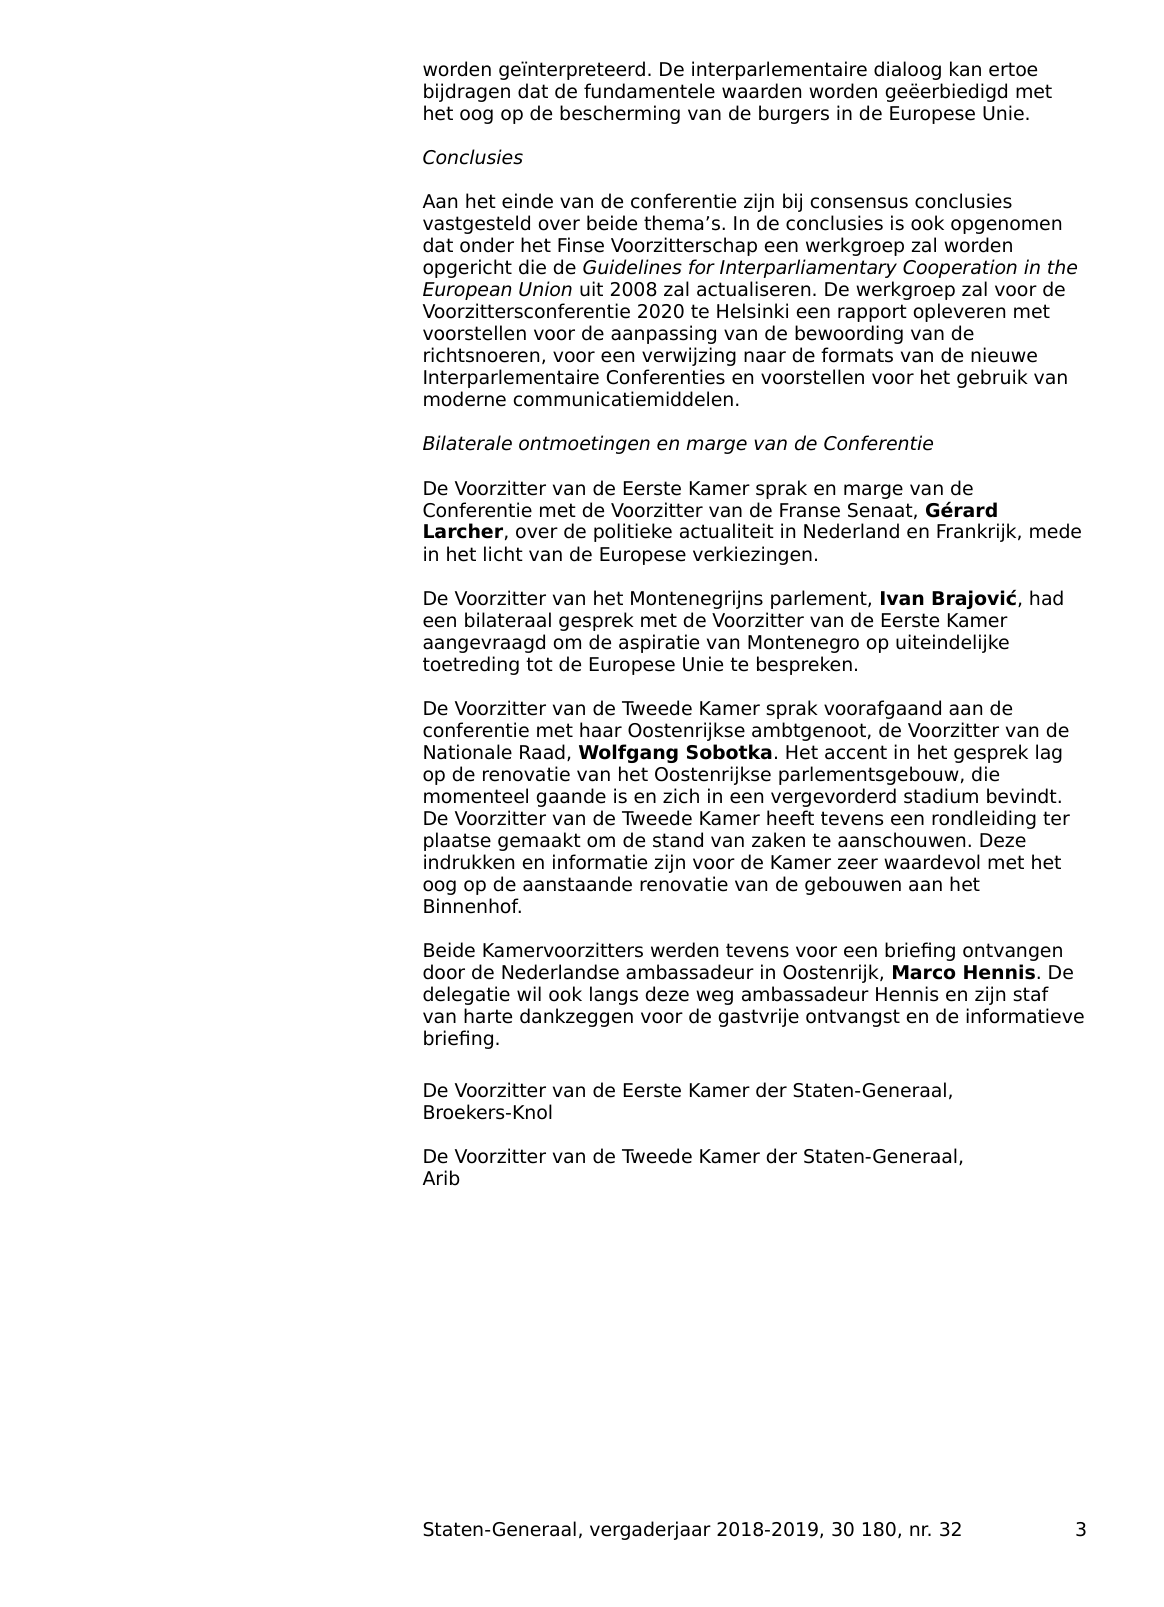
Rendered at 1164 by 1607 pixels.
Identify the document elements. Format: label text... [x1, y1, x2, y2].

text De Voorzitter van de Eerste Kamer der Staten-Generaal, Broekers-Knol [422, 1079, 1087, 1123]
text De Voorzitter van de Tweede Kamer der Staten-Generaal, Arib [422, 1146, 1087, 1190]
text De Voorzitter van de Eerste Kamer sprak en marge van de Conferentie met de Voorzitter van de Franse Senaat, Gérard Larcher, over de politieke actualiteit in Nederland en Frankrijk, mede in het licht van de Europese verkiezingen. [422, 477, 1087, 565]
text De Voorzitter van de Tweede Kamer sprak voorafgaand aan de conferentie met haar Oostenrijkse ambtgenoot, de Voorzitter van de Nationale Raad, Wolfgang Sobotka. Het accent in het gesprek lag op de renovatie van het Oostenrijkse parlementsgebouw, die momenteel gaande is en zich in een vergevorderd stadium bevindt. De Voorzitter van de Tweede Kamer heeft tevens een rondleiding ter plaatse gemaakt om de stand van zaken te aanschouwen. Deze indrukken en informatie zijn voor de Kamer zeer waardevol met het oog op de aanstaande renovatie van de gebouwen aan het Binnenhof. [422, 698, 1087, 917]
text Beide Kamervoorzitters werden tevens voor een briefing ontvangen door de Nederlandse ambassadeur in Oostenrijk, Marco Hennis. De delegatie wil ook langs deze weg ambassadeur Hennis en zijn staf van harte dankzeggen voor de gastvrije ontvangst en de informatieve briefing. [422, 940, 1087, 1049]
text De Voorzitter van het Montenegrijns parlement, Ivan Brajović, had een bilateraal gesprek met de Voorzitter van de Eerste Kamer aangevraagd om de aspiratie van Montenegro op uiteindelijke toetreding tot de Europese Unie te bespreken. [422, 588, 1087, 676]
subtitle Conclusies [422, 147, 1087, 169]
subtitle Bilaterale ontmoetingen en marge van de Conferentie [422, 433, 1087, 455]
text Aan het einde van de conferentie zijn bij consensus conclusies vastgesteld over beide thema’s. In de conclusies is ook opgenomen dat onder het Finse Voorzitterschap een werkgroep zal worden opgericht die de Guidelines for Interparliamentary Cooperation in the European Union uit 2008 zal actualiseren. De werkgroep zal voor de Voorzittersconferentie 2020 te Helsinki een rapport opleveren met voorstellen voor de aanpassing van de bewoording van de richtsnoeren, voor een verwijzing naar de formats van de nieuwe Interparlementaire Conferenties en voorstellen voor het gebruik van moderne communicatiemiddelen. [422, 191, 1087, 411]
text worden geïnterpreteerd. De interparlementaire dialoog kan ertoe bijdragen dat de fundamentele waarden worden geëerbiedigd met het oog op de bescherming van de burgers in de Europese Unie. [422, 59, 1087, 125]
